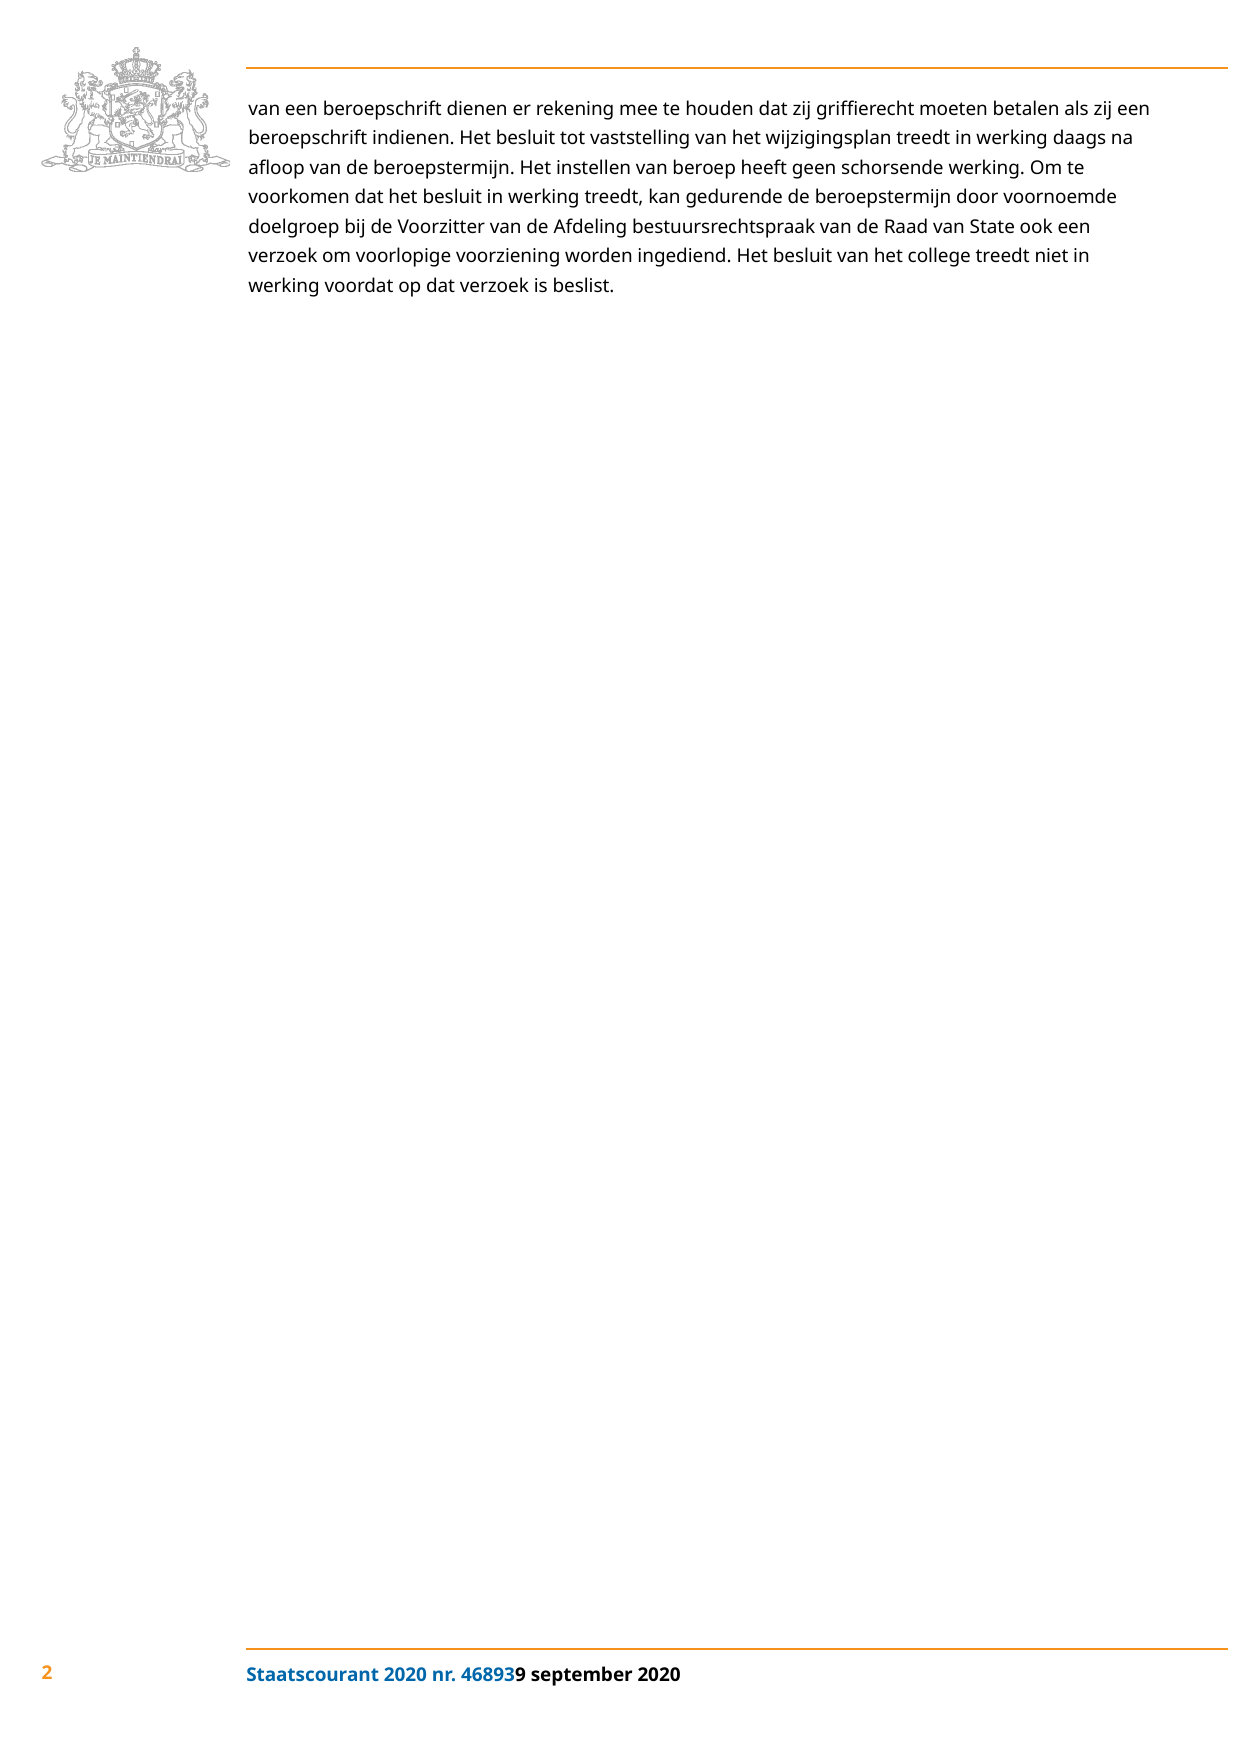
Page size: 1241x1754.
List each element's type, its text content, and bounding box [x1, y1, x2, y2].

text van een beroepschrift dienen er rekening mee te houden dat zij griffierecht moeten betalen als zij een beroepschrift indienen. Het besluit tot vaststelling van het wijzigingsplan treedt in werking daags na afloop van de beroepstermijn. Het instellen van beroep heeft geen schorsende werking. Om te voorkomen dat het besluit in werking treedt, kan gedurende de beroepstermijn door voornoemde doelgroep bij de Voorzitter van de Afdeling bestuursrechtspraak van de Raad van State ook een verzoek om voorlopige voorziening worden ingediend. Het besluit van het college treedt niet in werking voordat op dat verzoek is beslist. [248, 95, 1152, 298]
picture [41, 47, 231, 172]
